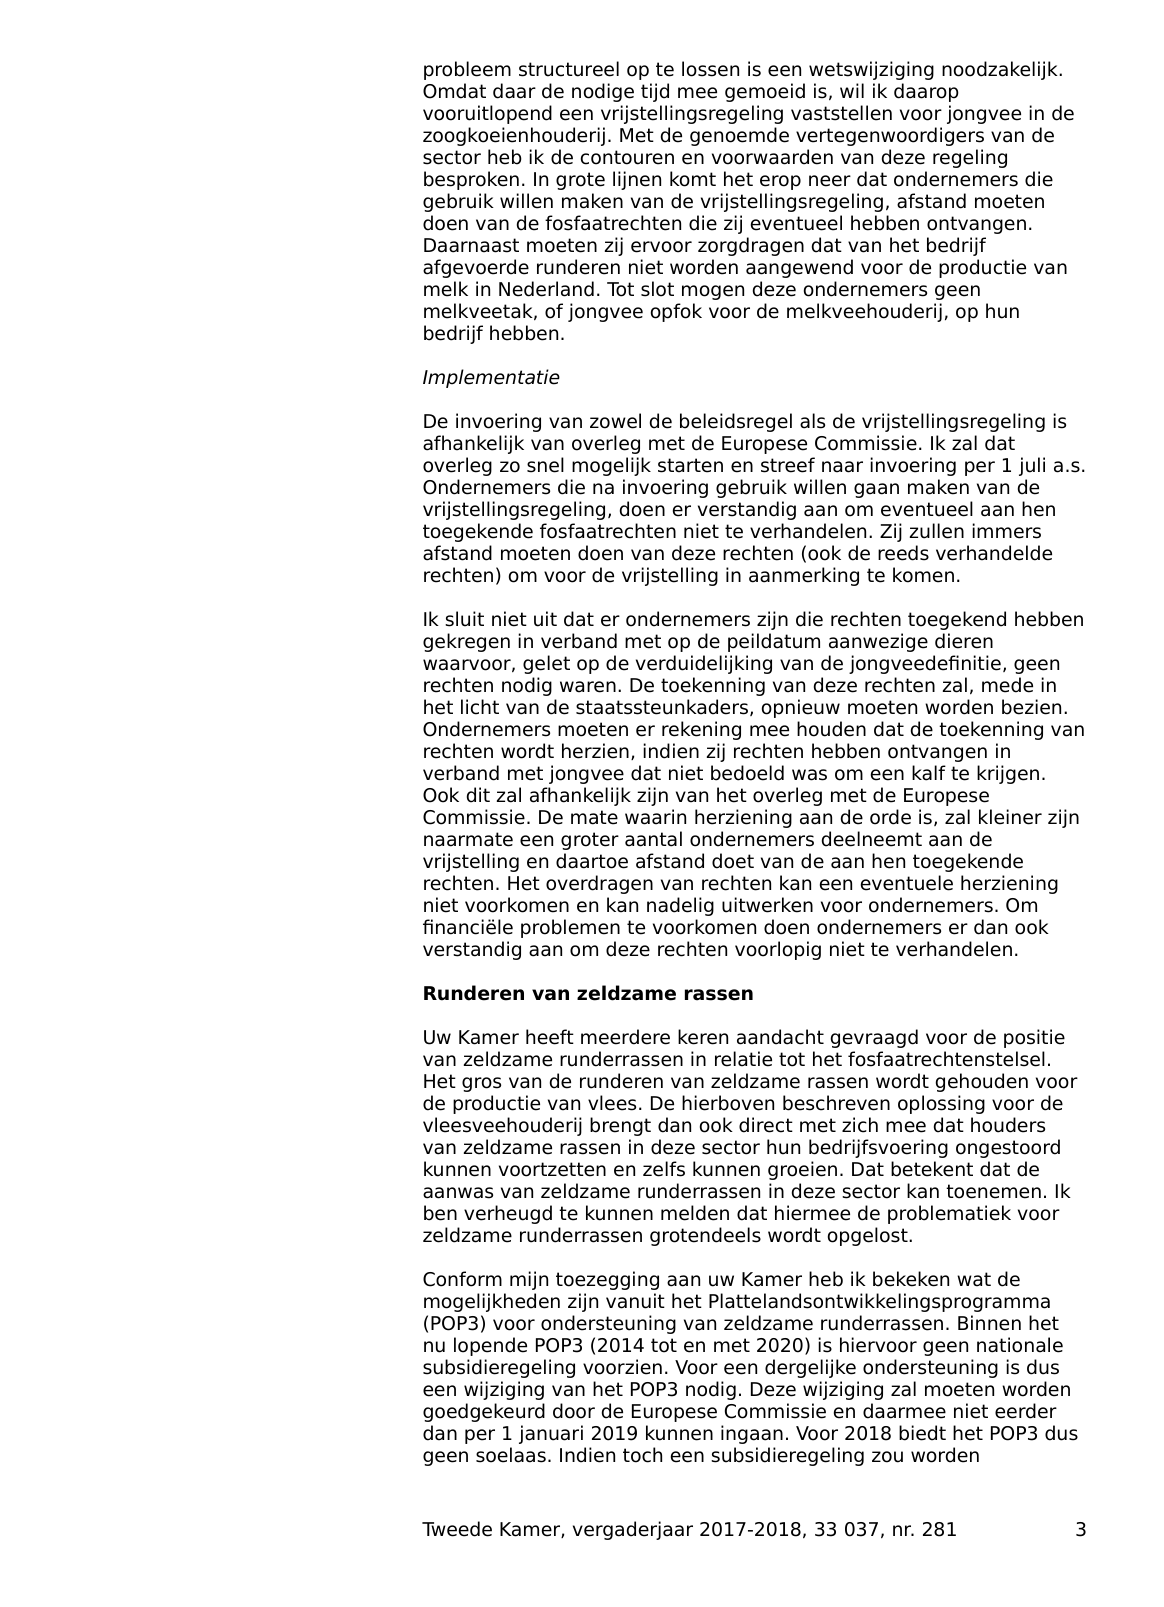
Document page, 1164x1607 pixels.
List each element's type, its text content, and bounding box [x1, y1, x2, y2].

text De invoering van zowel de beleidsregel als de vrijstellingsregeling is afhankelijk van overleg met de Europese Commissie. Ik zal dat overleg zo snel mogelijk starten en streef naar invoering per 1 juli a.s. Ondernemers die na invoering gebruik willen gaan maken van de vrijstellingsregeling, doen er verstandig aan om eventueel aan hen toegekende fosfaatrechten niet te verhandelen. Zij zullen immers afstand moeten doen van deze rechten (ook de reeds verhandelde rechten) om voor de vrijstelling in aanmerking te komen. [422, 411, 1087, 587]
subtitle Runderen van zeldzame rassen [422, 983, 1087, 1005]
text Conform mijn toezegging aan uw Kamer heb ik bekeken wat de mogelijkheden zijn vanuit het Plattelandsontwikkelingsprogramma (POP3) voor ondersteuning van zeldzame runderrassen. Binnen het nu lopende POP3 (2014 tot en met 2020) is hiervoor geen nationale subsidieregeling voorzien. Voor een dergelijke ondersteuning is dus een wijziging van het POP3 nodig. Deze wijziging zal moeten worden goedgekeurd door de Europese Commissie en daarmee niet eerder dan per 1 januari 2019 kunnen ingaan. Voor 2018 biedt het POP3 dus geen soelaas. Indien toch een subsidieregeling zou worden [422, 1269, 1087, 1467]
subtitle Implementatie [422, 367, 1087, 389]
text Ik sluit niet uit dat er ondernemers zijn die rechten toegekend hebben gekregen in verband met op de peildatum aanwezige dieren waarvoor, gelet op de verduidelijking van de jongveedefinitie, geen rechten nodig waren. De toekenning van deze rechten zal, mede in het licht van de staatssteunkaders, opnieuw moeten worden bezien. Ondernemers moeten er rekening mee houden dat de toekenning van rechten wordt herzien, indien zij rechten hebben ontvangen in verband met jongvee dat niet bedoeld was om een kalf te krijgen. Ook dit zal afhankelijk zijn van het overleg met de Europese Commissie. De mate waarin herziening aan de orde is, zal kleiner zijn naarmate een groter aantal ondernemers deelneemt aan de vrijstelling en daartoe afstand doet van de aan hen toegekende rechten. Het overdragen van rechten kan een eventuele herziening niet voorkomen en kan nadelig uitwerken voor ondernemers. Om financiële problemen te voorkomen doen ondernemers er dan ook verstandig aan om deze rechten voorlopig niet te verhandelen. [422, 609, 1087, 961]
text probleem structureel op te lossen is een wetswijziging noodzakelijk. Omdat daar de nodige tijd mee gemoeid is, wil ik daarop vooruitlopend een vrijstellingsregeling vaststellen voor jongvee in de zoogkoeienhouderij. Met de genoemde vertegenwoordigers van de sector heb ik de contouren en voorwaarden van deze regeling besproken. In grote lijnen komt het erop neer dat ondernemers die gebruik willen maken van de vrijstellingsregeling, afstand moeten doen van de fosfaatrechten die zij eventueel hebben ontvangen. Daarnaast moeten zij ervoor zorgdragen dat van het bedrijf afgevoerde runderen niet worden aangewend voor de productie van melk in Nederland. Tot slot mogen deze ondernemers geen melkveetak, of jongvee opfok voor de melkveehouderij, op hun bedrijf hebben. [422, 59, 1087, 345]
text Uw Kamer heeft meerdere keren aandacht gevraagd voor de positie van zeldzame runderrassen in relatie tot het fosfaatrechtenstelsel. Het gros van de runderen van zeldzame rassen wordt gehouden voor de productie van vlees. De hierboven beschreven oplossing voor de vleesveehouderij brengt dan ook direct met zich mee dat houders van zeldzame rassen in deze sector hun bedrijfsvoering ongestoord kunnen voortzetten en zelfs kunnen groeien. Dat betekent dat de aanwas van zeldzame runderrassen in deze sector kan toenemen. Ik ben verheugd te kunnen melden dat hiermee de problematiek voor zeldzame runderrassen grotendeels wordt opgelost. [422, 1027, 1087, 1247]
